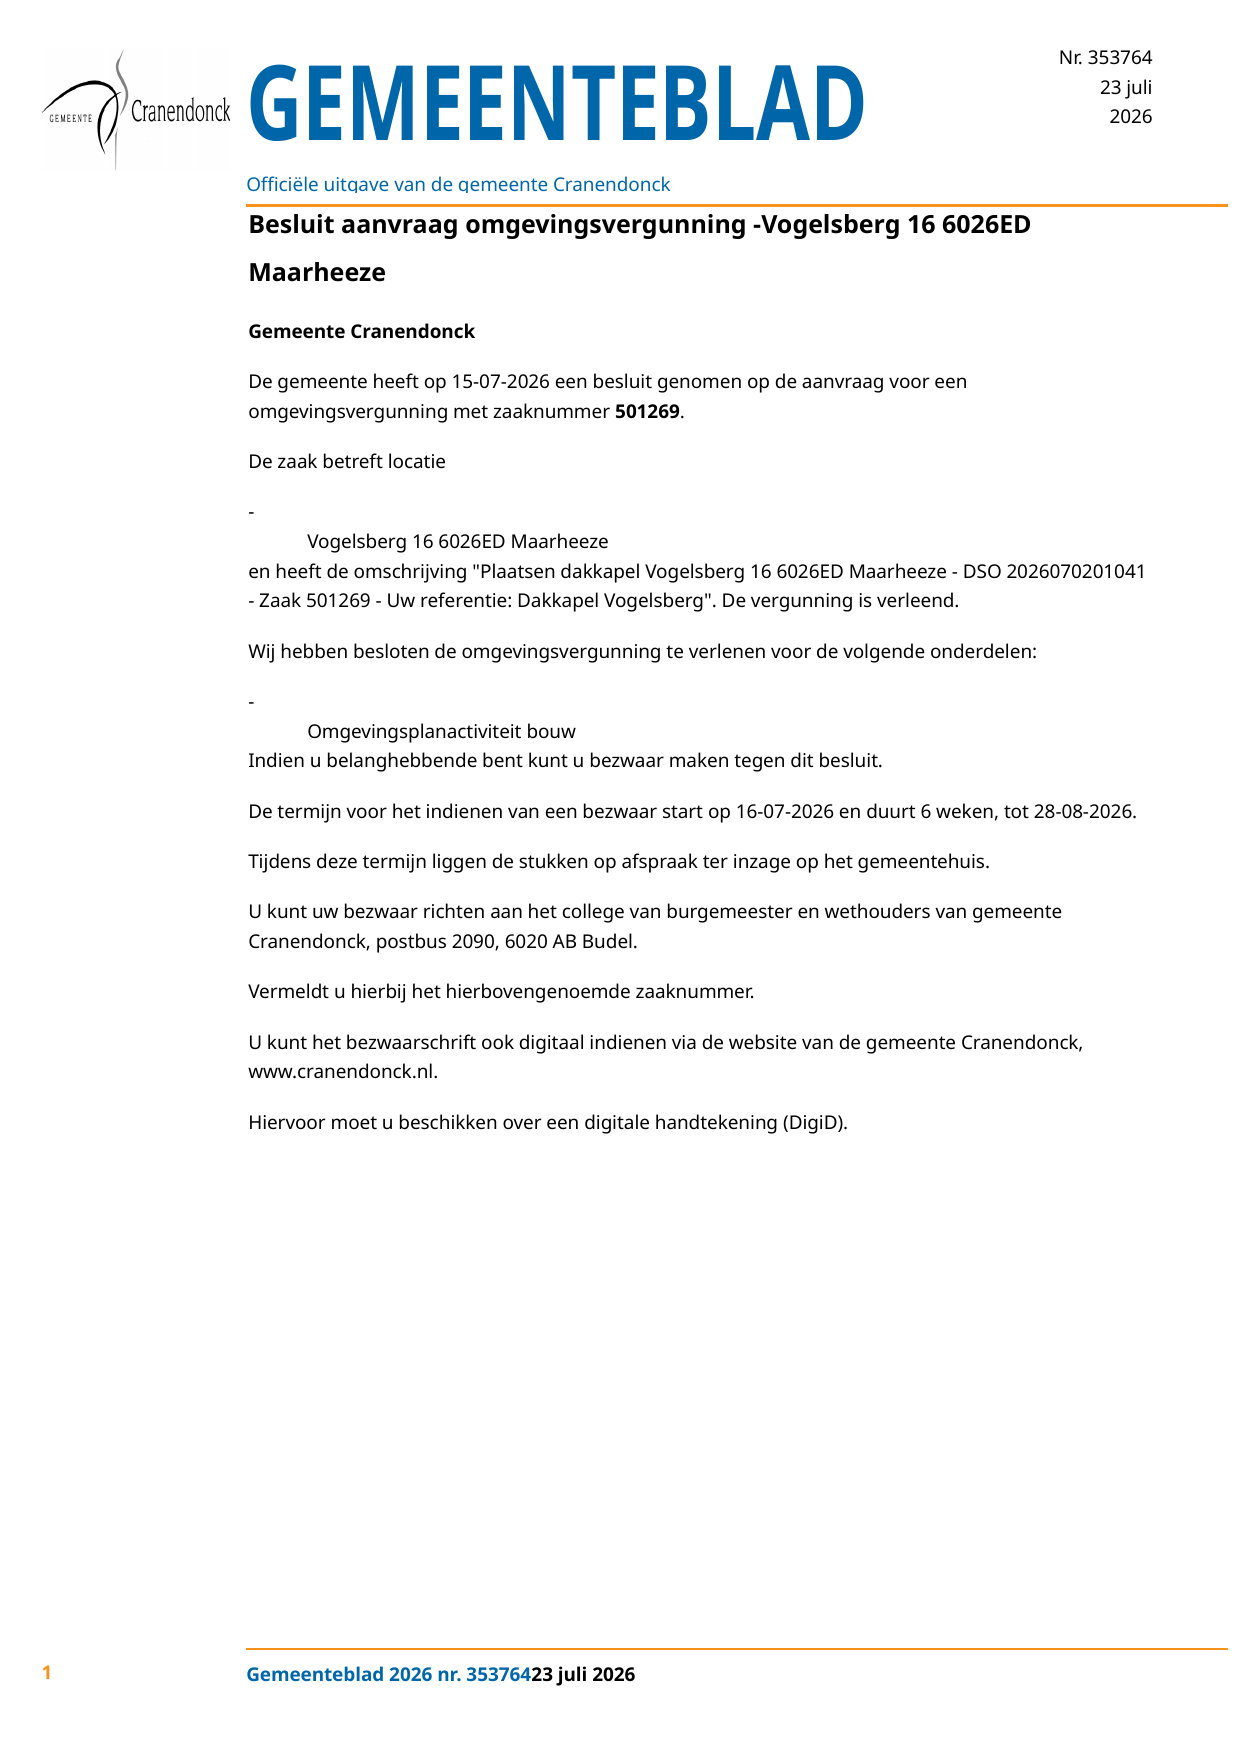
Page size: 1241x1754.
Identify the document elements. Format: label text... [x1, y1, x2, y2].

text U kunt het bezwaarschrift ook digitaal indienen via de website van de gemeente Cranendonck, www.cranendonck.nl. [248, 1029, 1152, 1084]
text De termijn voor het indienen van een bezwaar start op 16-07-2026 en duurt 6 weken, tot 28-08-2026. [248, 798, 1152, 824]
text Indien u belanghebbende bent kunt u bezwaar maken tegen dit besluit. [248, 747, 1152, 773]
text Gemeente Cranendonck [248, 318, 1152, 344]
text Hiervoor moet u beschikken over een digitale handtekening (DigiD). [248, 1109, 1152, 1135]
picture [41, 47, 231, 172]
text Besluit aanvraag omgevingsvergunning -Vogelsberg 16 6026ED Maarheeze [248, 207, 1152, 288]
list Vogelsberg 16 6026ED Maarheeze [248, 528, 1152, 554]
text De zaak betreft locatie [248, 448, 1152, 474]
list Omgevingsplanactiviteit bouw [248, 718, 1152, 744]
text Tijdens deze termijn liggen de stukken op afspraak ter inzage op het gemeentehuis. [248, 848, 1152, 874]
text Wij hebben besloten de omgevingsvergunning te verlenen voor de volgende onderdelen: [248, 638, 1152, 664]
text en heeft de omschrijving "Plaatsen dakkapel Vogelsberg 16 6026ED Maarheeze - DSO 2026070201041 - Zaak 501269 - Uw referentie: Dakkapel Vogelsberg". De vergunning is verleend. [248, 558, 1152, 613]
text Vermeldt u hierbij het hierbovengenoemde zaaknummer. [248, 979, 1152, 1004]
text De gemeente heeft op 15-07-2026 een besluit genomen op de aanvraag voor een omgevingsvergunning met zaaknummer 501269. [248, 368, 1152, 424]
text U kunt uw bezwaar richten aan het college van burgemeester en wethouders van gemeente Cranendonck, postbus 2090, 6020 AB Budel. [248, 899, 1152, 954]
